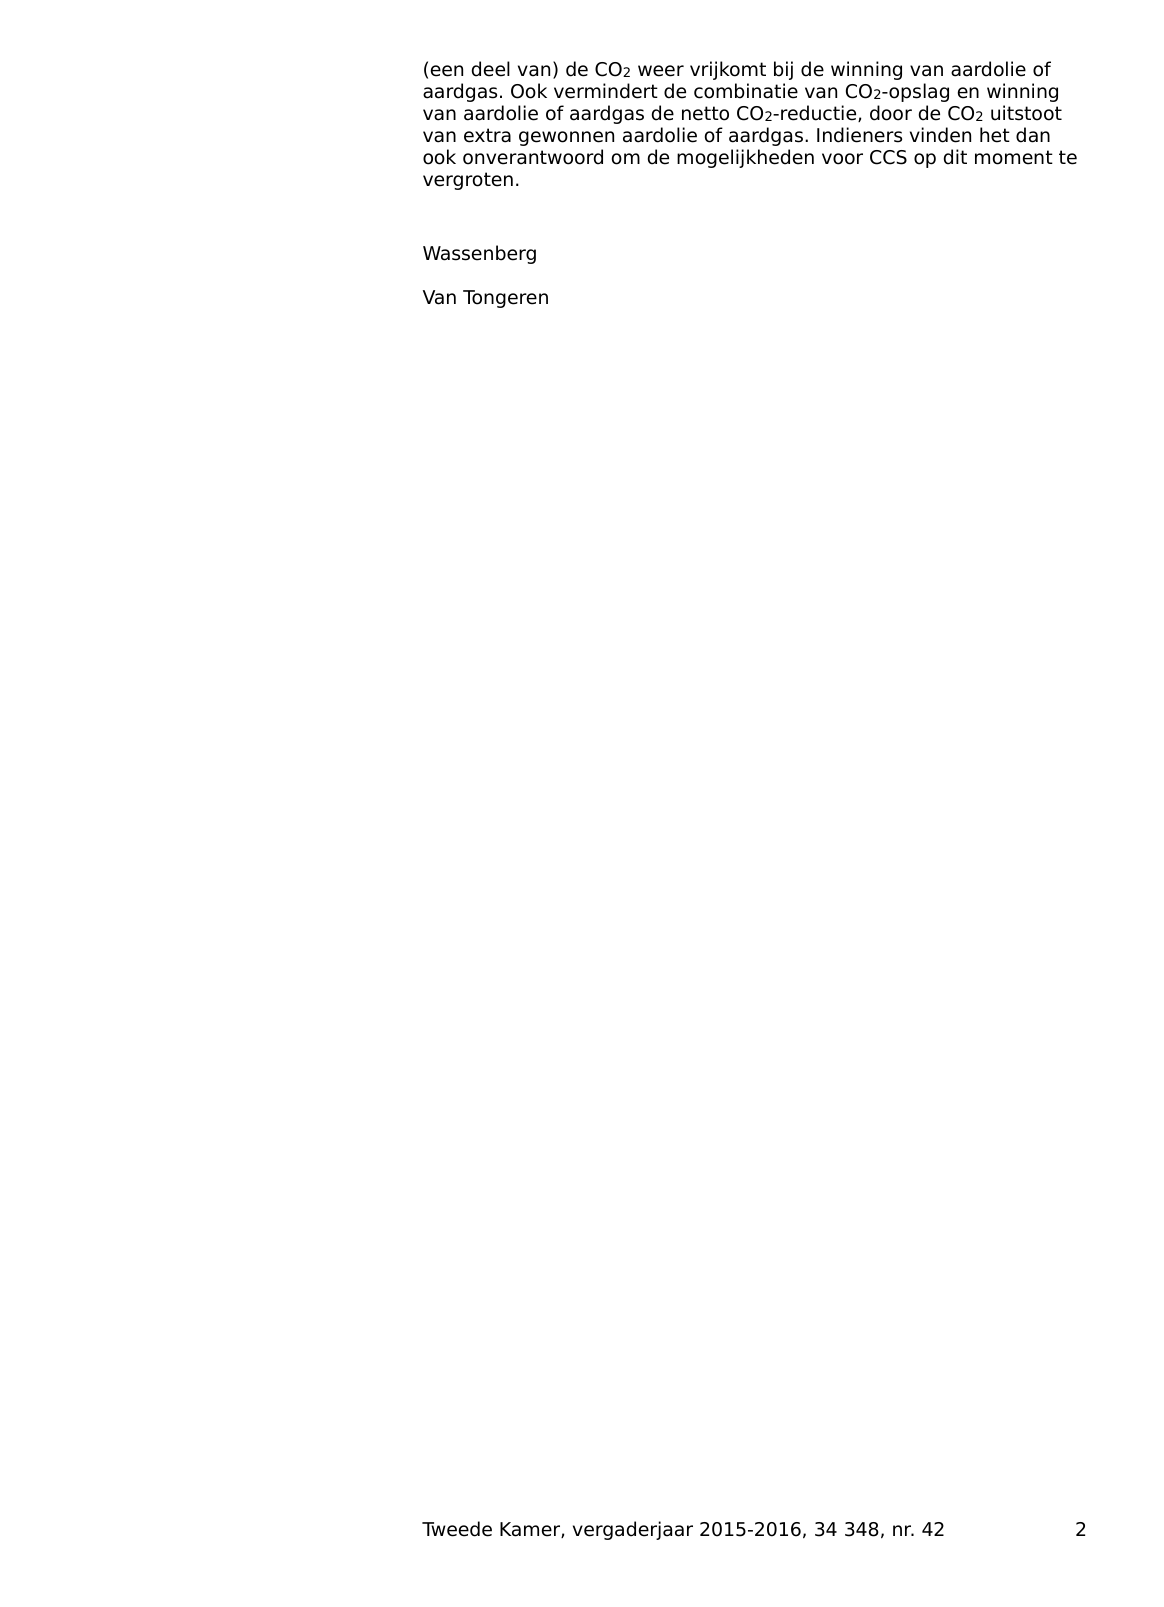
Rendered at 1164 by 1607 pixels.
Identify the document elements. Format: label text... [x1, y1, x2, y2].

text (een deel van) de CO2 weer vrijkomt bij de winning van aardolie of aardgas. Ook vermindert de combinatie van CO2-opslag en winning van aardolie of aardgas de netto CO2-reductie, door de CO2 uitstoot van extra gewonnen aardolie of aardgas. Indieners vinden het dan ook onverantwoord om de mogelijkheden voor CCS op dit moment te vergroten. [422, 59, 1087, 191]
text Wassenberg Van Tongeren [422, 221, 1087, 309]
